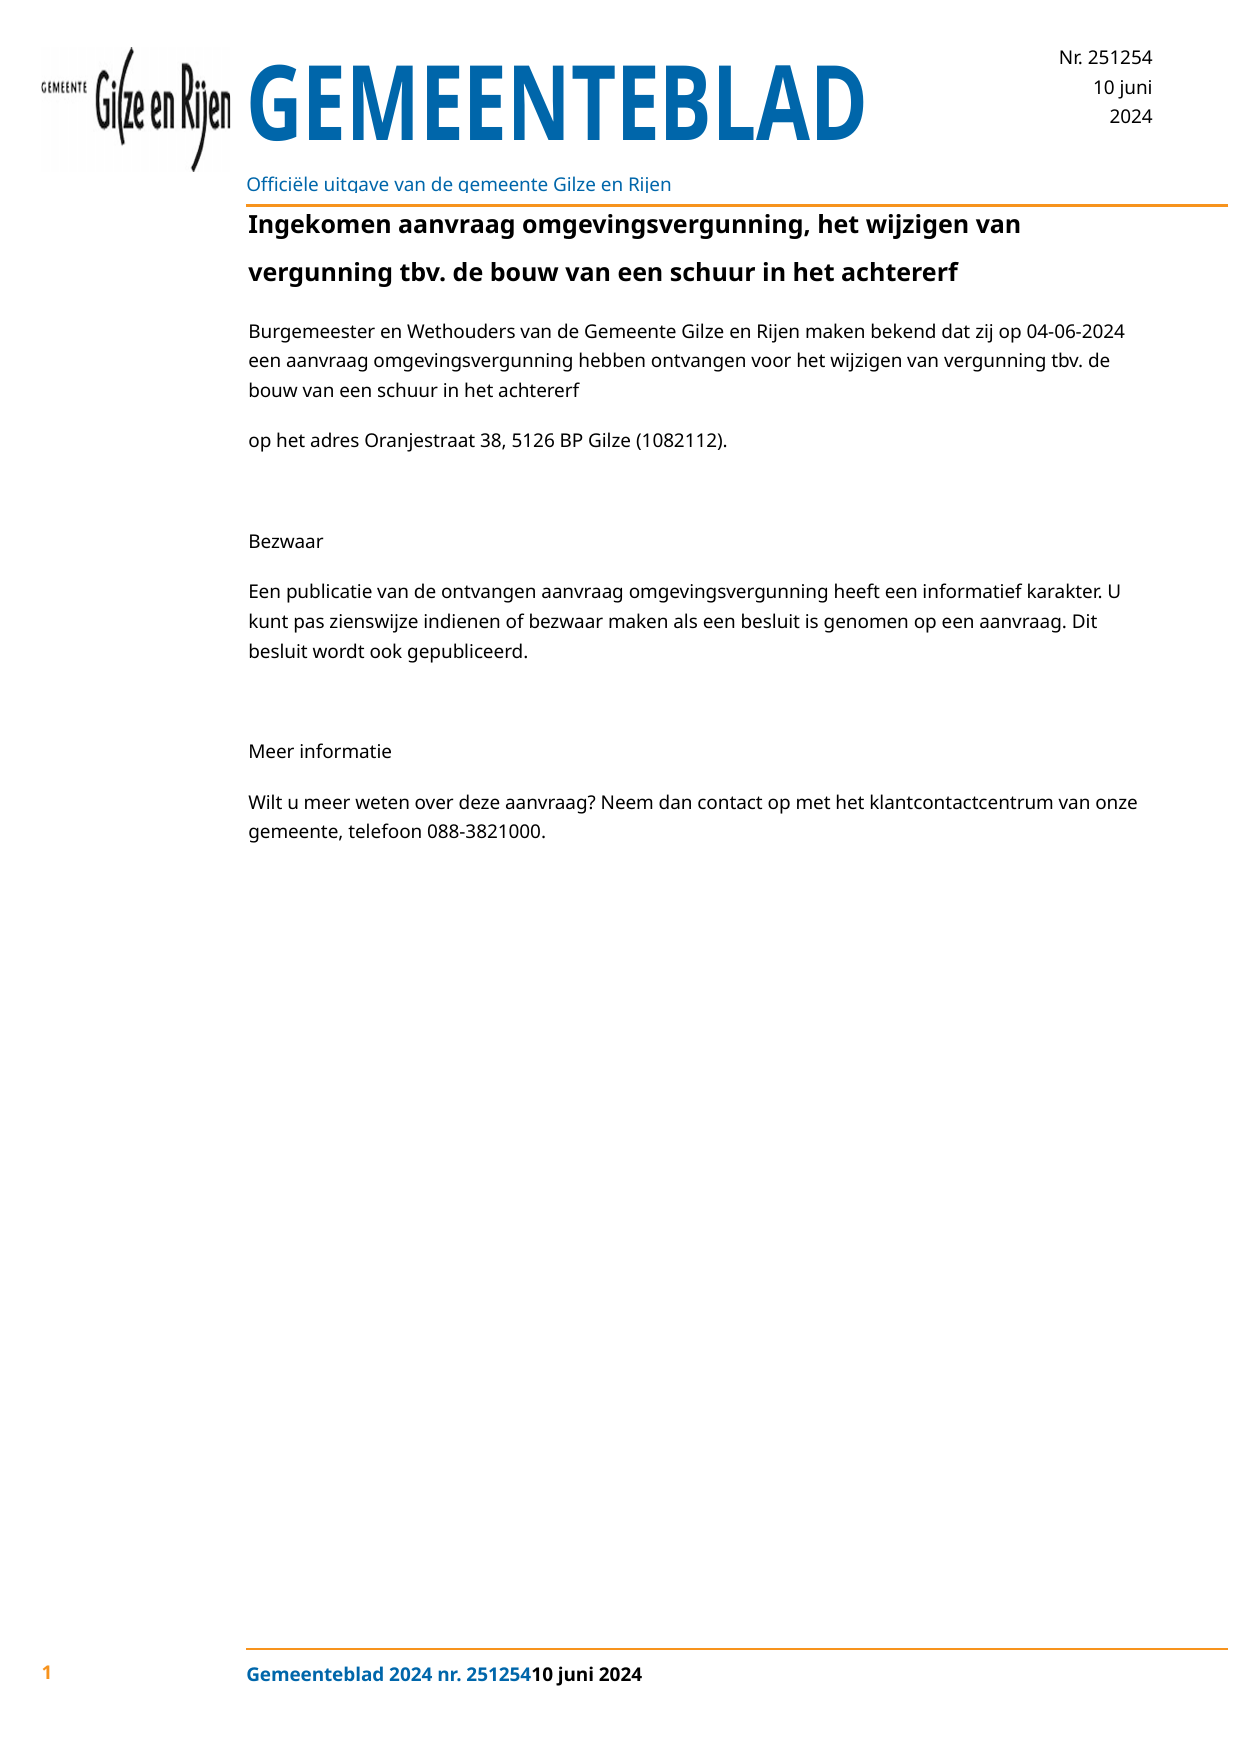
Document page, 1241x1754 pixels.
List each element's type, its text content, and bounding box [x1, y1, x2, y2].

picture [41, 47, 231, 172]
text Een publicatie van de ontvangen aanvraag omgevingsvergunning heeft een informatief karakter. U kunt pas zienswijze indienen of bezwaar maken als een besluit is genomen op een aanvraag. Dit besluit wordt ook gepubliceerd. [248, 579, 1152, 664]
text Bezwaar [248, 528, 1152, 554]
text op het adres Oranjestraat 38, 5126 BP Gilze (1082112). [248, 427, 1152, 453]
text Burgemeester en Wethouders van de Gemeente Gilze en Rijen maken bekend dat zij op 04-06-2024 een aanvraag omgevingsvergunning hebben ontvangen voor het wijzigen van vergunning tbv. de bouw van een schuur in het achtererf [248, 318, 1152, 403]
text Meer informatie [248, 739, 1152, 764]
text Wilt u meer weten over deze aanvraag? Neem dan contact op met het klantcontactcentrum van onze gemeente, telefoon 088-3821000. [248, 789, 1152, 844]
text Ingekomen aanvraag omgevingsvergunning, het wijzigen van vergunning tbv. de bouw van een schuur in het achtererf [248, 207, 1152, 288]
